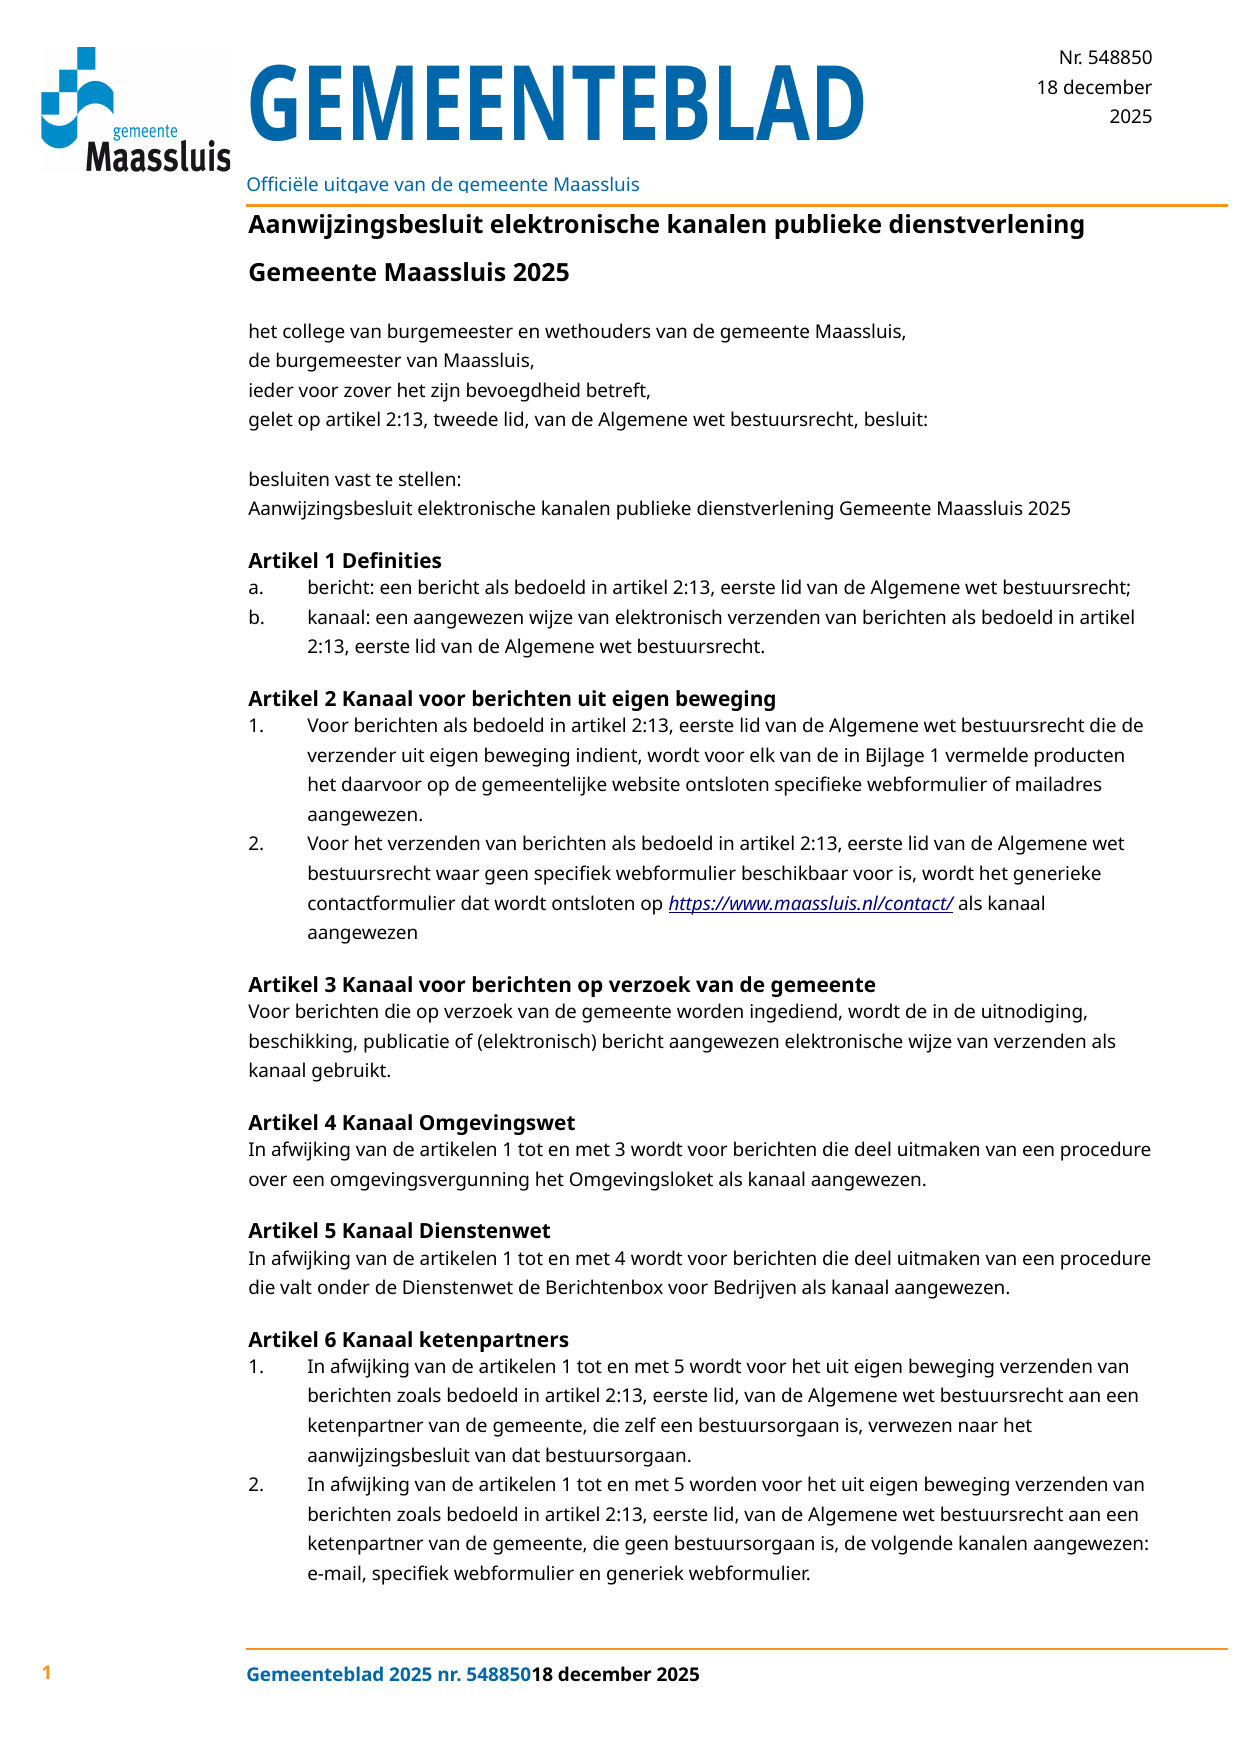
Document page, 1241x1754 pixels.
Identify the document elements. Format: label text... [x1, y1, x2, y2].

picture [41, 47, 77, 92]
text Artikel 5 Kanaal Dienstenwet [248, 1216, 1152, 1245]
list Voor het verzenden van berichten als bedoeld in artikel 2:13, eerste lid van de Algemene wet bestuursrecht waar geen specifiek webformulier beschikbaar voor is, wordt het generieke contactformulier dat wordt ontsloten op https://www.maassluis.nl/contact/ als kanaal aangewezen [248, 831, 1152, 945]
list In afwijking van de artikelen 1 tot en met 5 wordt voor het uit eigen beweging verzenden van berichten zoals bedoeld in artikel 2:13, eerste lid, van de Algemene wet bestuursrecht aan een ketenpartner van de gemeente, die zelf een bestuursorgaan is, verwezen naar het aanwijzingsbesluit van dat bestuursorgaan. [248, 1353, 1152, 1468]
text In afwijking van de artikelen 1 tot en met 4 wordt voor berichten die deel uitmaken van een procedure die valt onder de Dienstenwet de Berichtenbox voor Bedrijven als kanaal aangewezen. [248, 1245, 1152, 1300]
picture [41, 47, 231, 172]
text ieder voor zover het zijn bevoegdheid betreft, [248, 377, 1152, 403]
text de burgemeester van Maassluis, [248, 347, 1152, 373]
list kanaal: een aangewezen wijze van elektronisch verzenden van berichten als bedoeld in artikel 2:13, eerste lid van de Algemene wet bestuursrecht. [248, 604, 1152, 659]
text Voor berichten die op verzoek van de gemeente worden ingediend, wordt de in de uitnodiging, beschikking, publicatie of (elektronisch) bericht aangewezen elektronische wijze van verzenden als kanaal gebruikt. [248, 998, 1152, 1083]
text Aanwijzingsbesluit elektronische kanalen publieke dienstverlening Gemeente Maassluis 2025 [248, 495, 1152, 521]
list In afwijking van de artikelen 1 tot en met 5 worden voor het uit eigen beweging verzenden van berichten zoals bedoeld in artikel 2:13, eerste lid, van de Algemene wet bestuursrecht aan een ketenpartner van de gemeente, die geen bestuursorgaan is, de volgende kanalen aangewezen: e-mail, specifiek webformulier en generiek webformulier. [248, 1471, 1152, 1586]
text Artikel 6 Kanaal ketenpartners [248, 1325, 1152, 1353]
text Artikel 1 Definities [248, 546, 1152, 574]
text Artikel 2 Kanaal voor berichten uit eigen beweging [248, 684, 1152, 712]
text het college van burgemeester en wethouders van de gemeente Maassluis, [248, 318, 1152, 344]
text Aanwijzingsbesluit elektronische kanalen publieke dienstverlening Gemeente Maassluis 2025 [248, 207, 1152, 288]
text Artikel 3 Kanaal voor berichten op verzoek van de gemeente [248, 970, 1152, 998]
list bericht: een bericht als bedoeld in artikel 2:13, eerste lid van de Algemene wet bestuursrecht; [248, 574, 1152, 600]
text besluiten vast te stellen: [248, 466, 1152, 492]
text Artikel 4 Kanaal Omgevingswet [248, 1108, 1152, 1136]
list Voor berichten als bedoeld in artikel 2:13, eerste lid van de Algemene wet bestuursrecht die de verzender uit eigen beweging indient, wordt voor elk van de in Bijlage 1 vermelde producten het daarvoor op de gemeentelijke website ontsloten specifieke webformulier of mailadres aangewezen. [248, 712, 1152, 827]
text In afwijking van de artikelen 1 tot en met 3 wordt voor berichten die deel uitmaken van een procedure over een omgevingsvergunning het Omgevingsloket als kanaal aangewezen. [248, 1136, 1152, 1192]
text gelet op artikel 2:13, tweede lid, van de Algemene wet bestuursrecht, besluit: [248, 407, 1152, 432]
